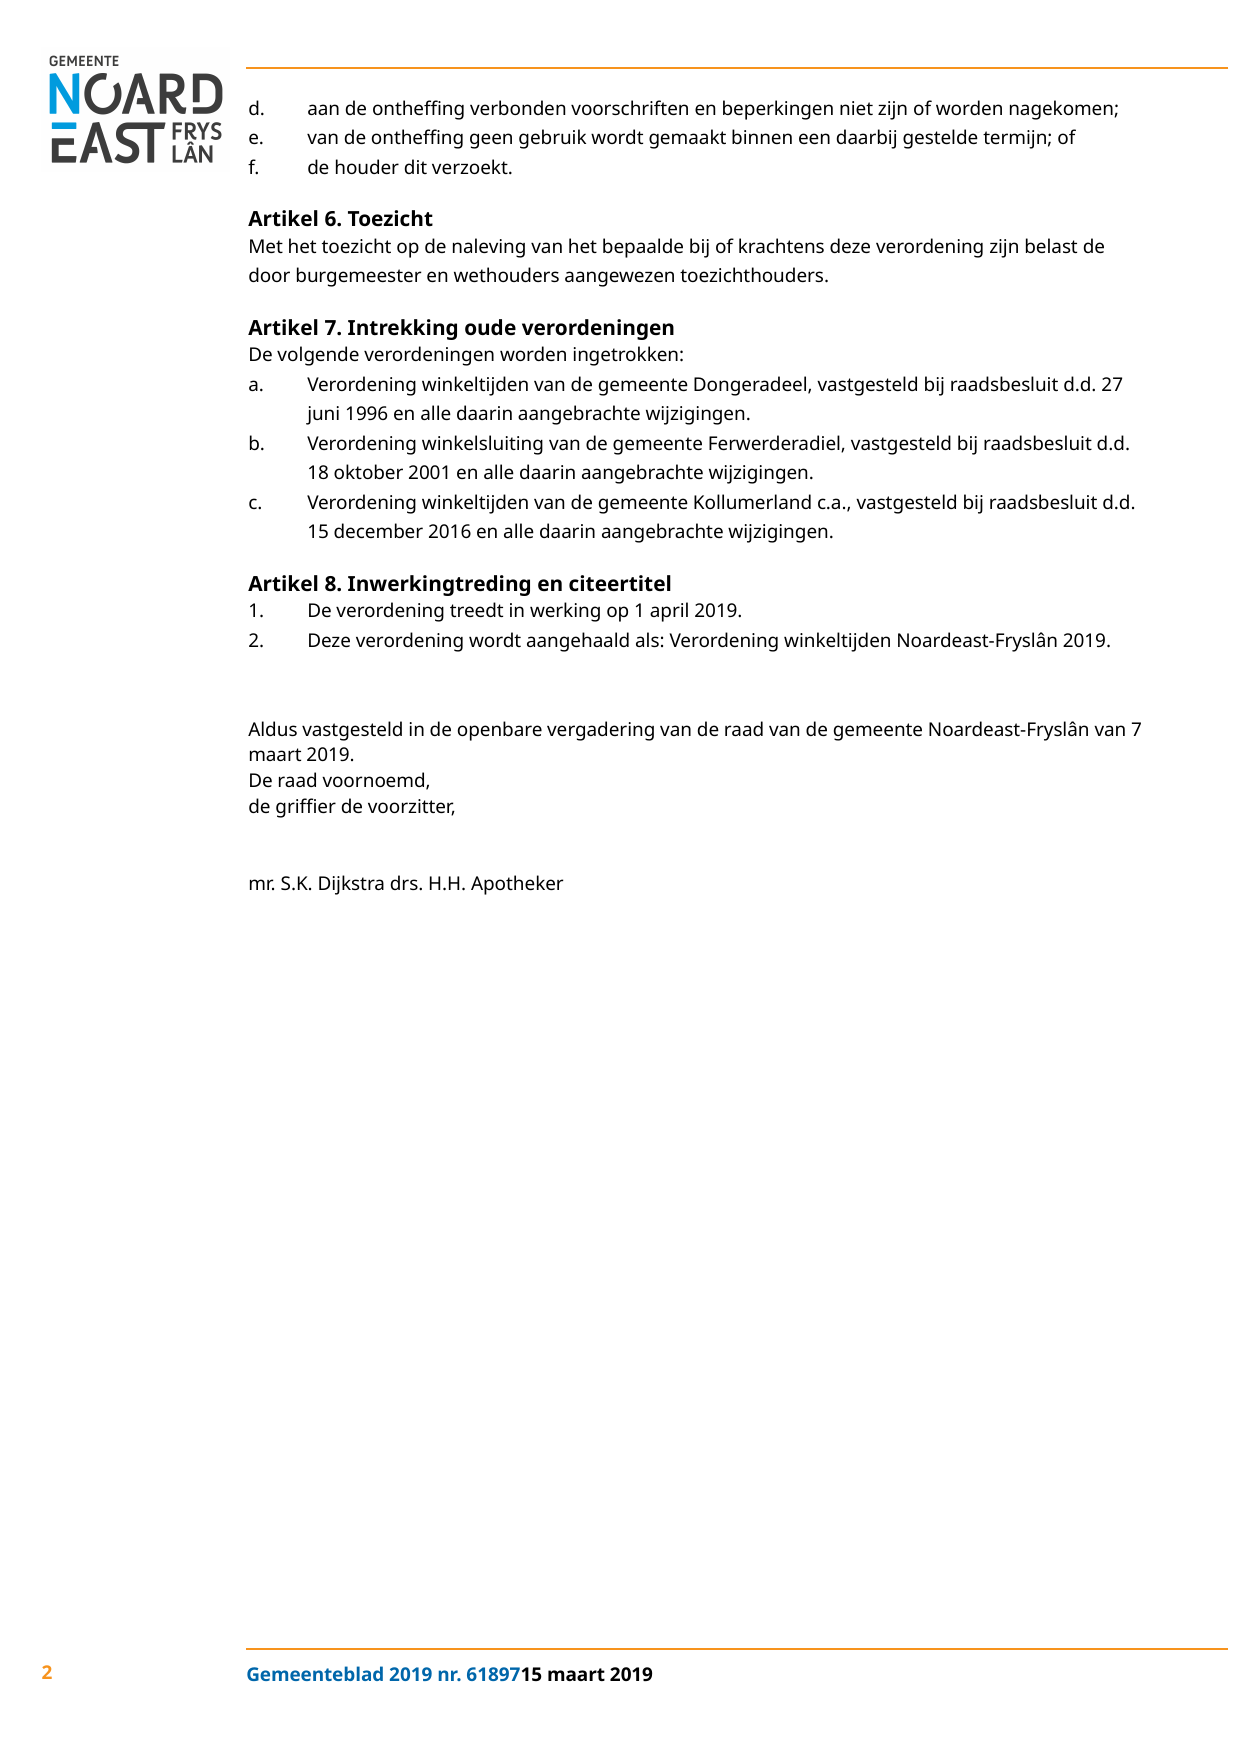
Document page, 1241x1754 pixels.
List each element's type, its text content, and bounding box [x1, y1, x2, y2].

text Met het toezicht op de naleving van het bepaalde bij of krachtens deze verordening zijn belast de door burgemeester en wethouders aangewezen toezichthouders. [248, 233, 1152, 288]
text Aldus vastgesteld in de openbare vergadering van de raad van de gemeente Noardeast-Fryslân van 7 maart 2019. [248, 716, 1152, 767]
text De raad voornoemd, [248, 767, 1152, 793]
text Artikel 8. Inwerkingtreding en citeertitel [248, 569, 1152, 598]
list van de ontheffing geen gebruik wordt gemaakt binnen een daarbij gestelde termijn; of [248, 124, 1152, 150]
list de houder dit verzoekt. [248, 154, 1152, 180]
list Verordening winkeltijden van de gemeente Dongeradeel, vastgesteld bij raadsbesluit d.d. 27 juni 1996 en alle daarin aangebrachte wijzigingen. [248, 371, 1152, 426]
list De verordening treedt in werking op 1 april 2019. [248, 598, 1152, 623]
picture [41, 47, 231, 172]
text de griffier de voorzitter, [248, 793, 1152, 819]
list Verordening winkeltijden van de gemeente Kollumerland c.a., vastgesteld bij raadsbesluit d.d. 15 december 2016 en alle daarin aangebrachte wijzigingen. [248, 489, 1152, 544]
text mr. S.K. Dijkstra drs. H.H. Apotheker [248, 870, 1152, 896]
text Artikel 7. Intrekking oude verordeningen [248, 313, 1152, 341]
text Artikel 6. Toezicht [248, 204, 1152, 233]
list Verordening winkelsluiting van de gemeente Ferwerderadiel, vastgesteld bij raadsbesluit d.d. 18 oktober 2001 en alle daarin aangebrachte wijzigingen. [248, 430, 1152, 485]
list Deze verordening wordt aangehaald als: Verordening winkeltijden Noardeast-Fryslân 2019. [248, 627, 1152, 653]
text De volgende verordeningen worden ingetrokken: [248, 341, 1152, 367]
list aan de ontheffing verbonden voorschriften en beperkingen niet zijn of worden nagekomen; [248, 95, 1152, 121]
